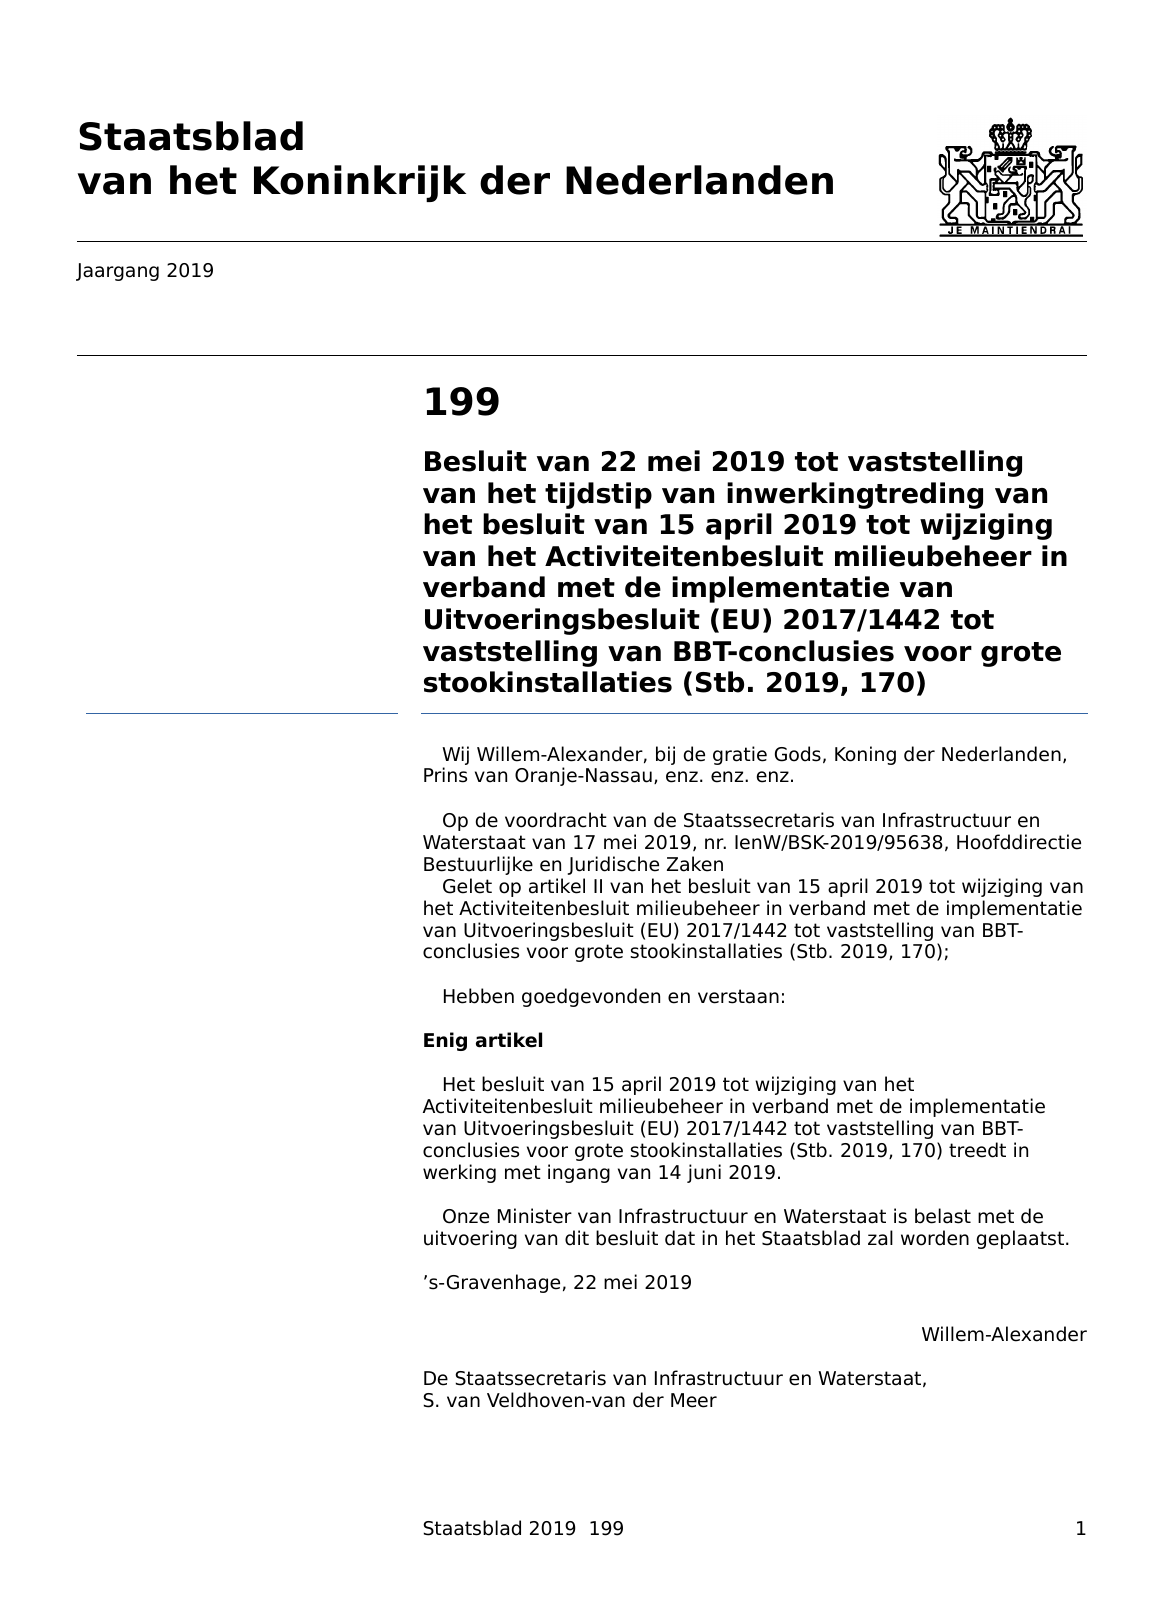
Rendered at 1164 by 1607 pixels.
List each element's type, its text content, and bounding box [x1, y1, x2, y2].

text Op de voordracht van de Staatssecretaris van Infrastructuur en Waterstaat van 17 mei 2019, nr. IenW/BSK-2019/95638, Hoofddirectie Bestuurlijke en Juridische Zaken [422, 809, 1087, 876]
subtitle 199 [422, 381, 1087, 424]
text De Staatssecretaris van Infrastructuur en Waterstaat, S. van Veldhoven-van der Meer [422, 1368, 1087, 1412]
subtitle Enig artikel [422, 1030, 1087, 1052]
text ’s-Gravenhage, 22 mei 2019 [422, 1272, 1087, 1294]
table_header Staatsblad van het Koninkrijk der Nederlanden [77, 100, 886, 241]
table_header [886, 100, 1087, 241]
text Hebben goedgevonden en verstaan: [422, 986, 1087, 1008]
text Onze Minister van Infrastructuur en Waterstaat is belast met de uitvoering van dit besluit dat in het Staatsblad zal worden geplaatst. [422, 1206, 1087, 1250]
text Gelet op artikel II van het besluit van 15 april 2019 tot wijziging van het Activiteitenbesluit milieubeheer in verband met de implementatie van Uitvoeringsbesluit (EU) 2017/1442 tot vaststelling van BBT-conclusies voor grote stookinstallaties (Stb. 2019, 170); [422, 876, 1087, 963]
text Het besluit van 15 april 2019 tot wijziging van het Activiteitenbesluit milieubeheer in verband met de implementatie van Uitvoeringsbesluit (EU) 2017/1442 tot vaststelling van BBT-conclusies voor grote stookinstallaties (Stb. 2019, 170) treedt in werking met ingang van 14 juni 2019. [422, 1074, 1087, 1184]
table_cell Jaargang 2019 [77, 242, 1087, 355]
text Wij Willem-Alexander, bij de gratie Gods, Koning der Nederlanden, Prins van Oranje-Nassau, enz. enz. enz. [422, 743, 1087, 787]
picture [936, 115, 1087, 240]
text Besluit van 22 mei 2019 tot vaststelling van het tijdstip van inwerkingtreding van het besluit van 15 april 2019 tot wijziging van het Activiteitenbesluit milieubeheer in verband met de implementatie van Uitvoeringsbesluit (EU) 2017/1442 tot vaststelling van BBT-conclusies voor grote stookinstallaties (Stb. 2019, 170) [422, 447, 1087, 699]
text Willem-Alexander [422, 1324, 1087, 1346]
